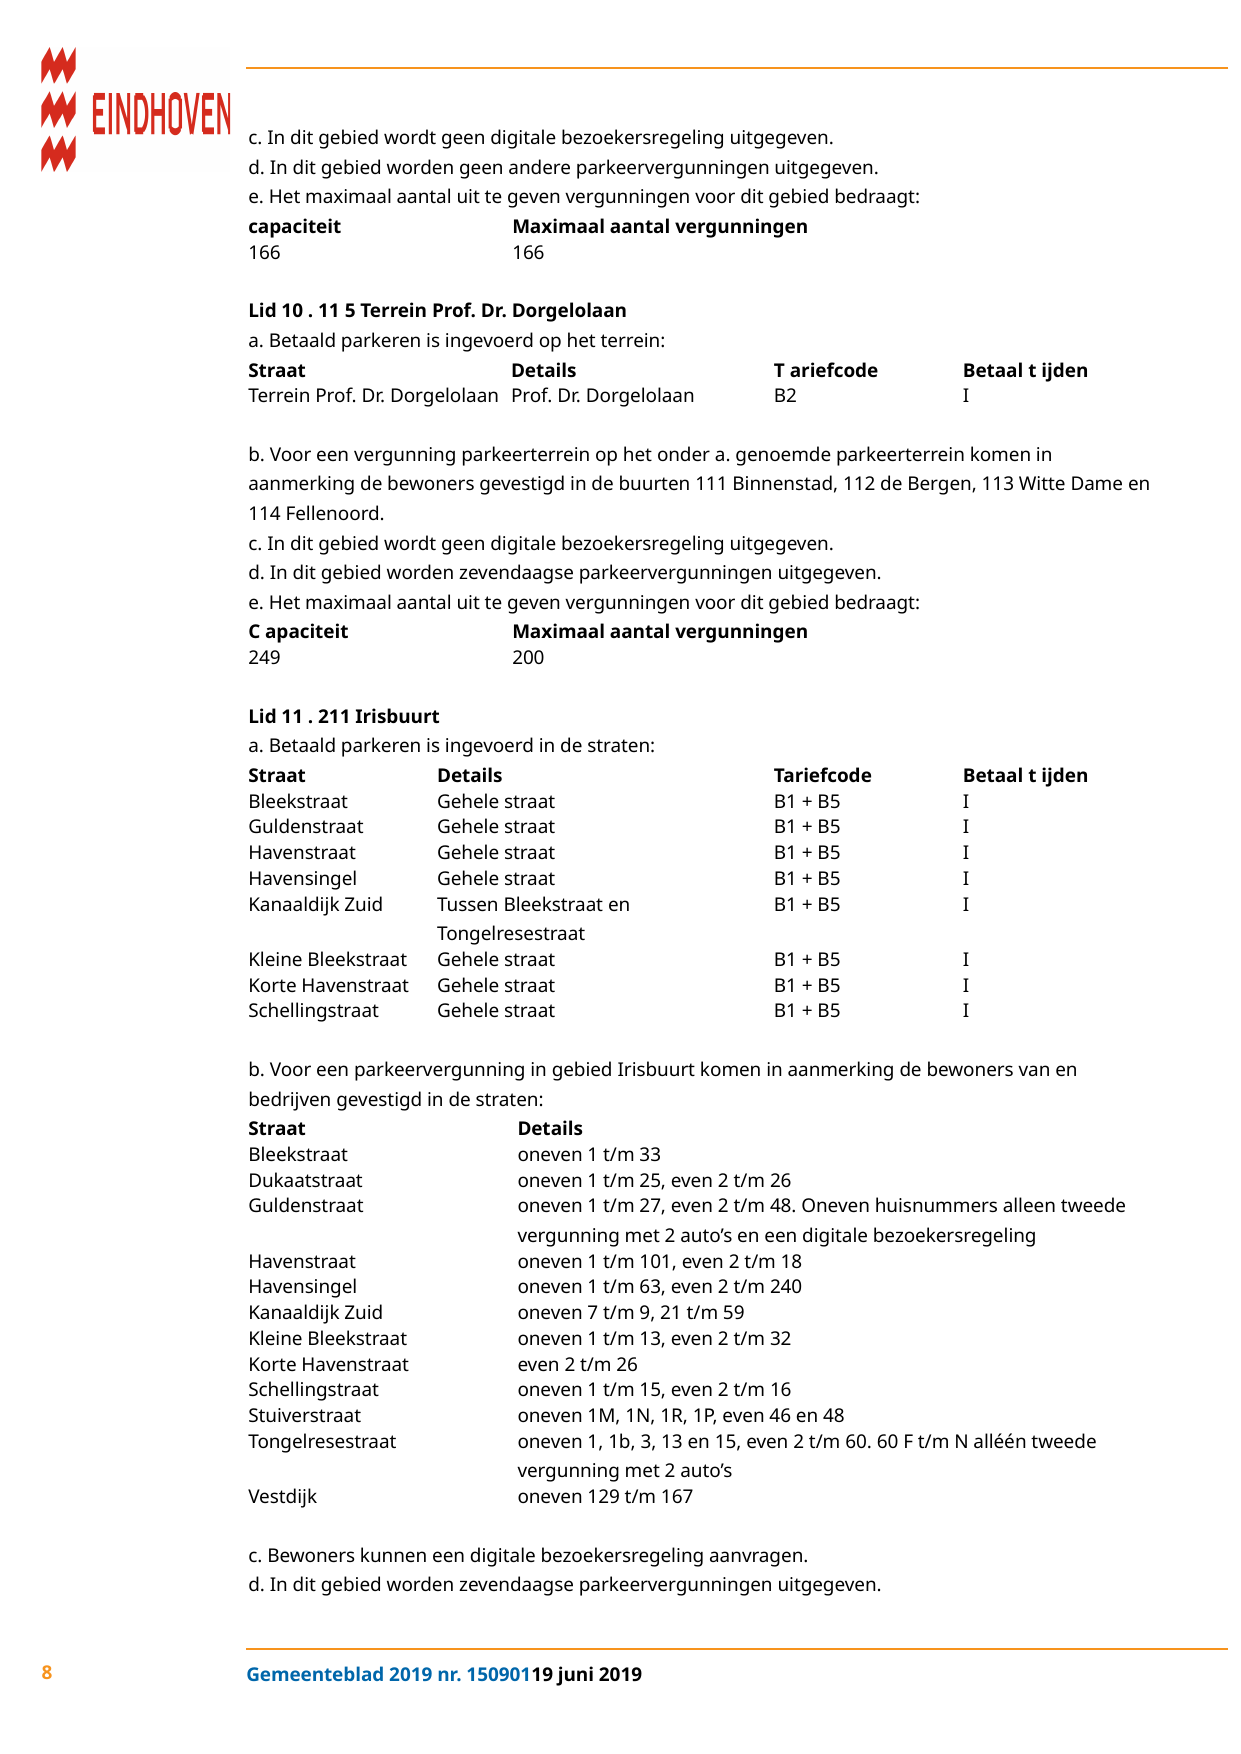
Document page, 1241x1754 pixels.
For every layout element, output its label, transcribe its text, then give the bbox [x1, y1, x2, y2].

table_cell B1 + B5 [774, 946, 963, 972]
table_cell oneven 1 t/m 63, even 2 t/m 240 [517, 1274, 1152, 1299]
text d. In dit gebied worden zevendaagse parkeervergunningen uitgegeven. [248, 1571, 1152, 1597]
table_cell Terrein Prof. Dr. Dorgelolaan [248, 383, 511, 408]
table_cell I [963, 891, 1152, 946]
text c. Bewoners kunnen een digitale bezoekersregeling aanvragen. [248, 1542, 1152, 1568]
table_header Details [511, 357, 774, 382]
table_header Straat [248, 357, 511, 382]
table_cell Gehele straat [437, 788, 774, 814]
table_cell Havensingel [248, 865, 437, 891]
table_cell I [963, 946, 1152, 972]
table_cell oneven 1 t/m 13, even 2 t/m 32 [517, 1325, 1152, 1351]
text b. Voor een vergunning parkeerterrein op het onder a. genoemde parkeerterrein komen in aanmerking de bewoners gevestigd in de buurten 111 Binnenstad, 112 de Bergen, 113 Witte Dame en 114 Fellenoord. [248, 441, 1152, 526]
table_header Betaal t ijden [963, 357, 1152, 382]
table_cell B2 [774, 383, 963, 408]
table_cell Dukaatstraat [248, 1167, 517, 1193]
table_cell 200 [512, 644, 1152, 670]
table_cell Bleekstraat [248, 1141, 517, 1167]
table_cell oneven 1 t/m 15, even 2 t/m 16 [517, 1377, 1152, 1402]
table_cell I [963, 383, 1152, 408]
table_cell Havensingel [248, 1274, 517, 1299]
table_cell Korte Havenstraat [248, 972, 437, 998]
table_cell I [963, 814, 1152, 839]
table_header C apaciteit [248, 619, 512, 644]
table_cell I [963, 788, 1152, 814]
table_header Maximaal aantal vergunningen [512, 213, 1152, 239]
table_cell Havenstraat [248, 839, 437, 865]
table_cell 166 [248, 239, 512, 265]
table_cell B1 + B5 [774, 891, 963, 946]
table_cell I [963, 839, 1152, 865]
text Lid 10 . 11 5 Terrein Prof. Dr. Dorgelolaan [248, 297, 1152, 323]
table_cell B1 + B5 [774, 998, 963, 1023]
table_cell oneven 1M, 1N, 1R, 1P, even 46 en 48 [517, 1402, 1152, 1428]
text d. In dit gebied worden zevendaagse parkeervergunningen uitgegeven. [248, 559, 1152, 585]
text a. Betaald parkeren is ingevoerd op het terrein: [248, 327, 1152, 353]
table_cell B1 + B5 [774, 788, 963, 814]
text Lid 11 . 211 Irisbuurt [248, 703, 1152, 729]
table_header Betaal t ijden [963, 762, 1152, 788]
table_cell B1 + B5 [774, 814, 963, 839]
table_cell oneven 7 t/m 9, 21 t/m 59 [517, 1299, 1152, 1325]
table_cell Gehele straat [437, 839, 774, 865]
table_cell oneven 1 t/m 101, even 2 t/m 18 [517, 1248, 1152, 1274]
table_cell Guldenstraat [248, 814, 437, 839]
table_cell 166 [512, 239, 1152, 265]
table_cell Kanaaldijk Zuid [248, 891, 437, 946]
table_cell Schellingstraat [248, 998, 437, 1023]
text a. Betaald parkeren is ingevoerd in de straten: [248, 732, 1152, 758]
table_cell oneven 1, 1b, 3, 13 en 15, even 2 t/m 60. 60 F t/m N alléén tweede vergunning met 2 auto’s [517, 1428, 1152, 1483]
table_cell Kleine Bleekstraat [248, 946, 437, 972]
table_cell even 2 t/m 26 [517, 1351, 1152, 1377]
table_cell Schellingstraat [248, 1377, 517, 1402]
table_cell I [963, 998, 1152, 1023]
text c. In dit gebied wordt geen digitale bezoekersregeling uitgegeven. [248, 124, 1152, 150]
table_cell Korte Havenstraat [248, 1351, 517, 1377]
table_header Details [517, 1115, 1152, 1141]
table_cell Tongelresestraat [248, 1428, 517, 1483]
table_cell Kleine Bleekstraat [248, 1325, 517, 1351]
table_cell 249 [248, 644, 512, 670]
text e. Het maximaal aantal uit te geven vergunningen voor dit gebied bedraagt: [248, 183, 1152, 209]
table_cell Bleekstraat [248, 788, 437, 814]
table_cell Stuiverstraat [248, 1402, 517, 1428]
table_cell oneven 1 t/m 27, even 2 t/m 48. Oneven huisnummers alleen tweede vergunning met 2 auto’s en een digitale bezoekersregeling [517, 1193, 1152, 1248]
table_cell I [963, 972, 1152, 998]
table_header Details [437, 762, 774, 788]
table_cell Gehele straat [437, 865, 774, 891]
text d. In dit gebied worden geen andere parkeervergunningen uitgegeven. [248, 154, 1152, 180]
table_cell oneven 1 t/m 25, even 2 t/m 26 [517, 1167, 1152, 1193]
table_header Tariefcode [774, 762, 963, 788]
table_cell Kanaaldijk Zuid [248, 1299, 517, 1325]
table_cell Guldenstraat [248, 1193, 517, 1248]
text b. Voor een parkeervergunning in gebied Irisbuurt komen in aanmerking de bewoners van en bedrijven gevestigd in de straten: [248, 1056, 1152, 1111]
picture [41, 47, 231, 172]
table_header Straat [248, 762, 437, 788]
table_cell oneven 129 t/m 167 [517, 1483, 1152, 1509]
text e. Het maximaal aantal uit te geven vergunningen voor dit gebied bedraagt: [248, 589, 1152, 615]
table_cell Vestdijk [248, 1483, 517, 1509]
table_cell B1 + B5 [774, 972, 963, 998]
table_cell Gehele straat [437, 972, 774, 998]
table_header T ariefcode [774, 357, 963, 382]
table_cell oneven 1 t/m 33 [517, 1141, 1152, 1167]
table_cell B1 + B5 [774, 865, 963, 891]
table_cell B1 + B5 [774, 839, 963, 865]
table_header Straat [248, 1115, 517, 1141]
table_cell Tussen Bleekstraat en Tongelresestraat [437, 891, 774, 946]
table_header Maximaal aantal vergunningen [512, 619, 1152, 644]
table_cell Havenstraat [248, 1248, 517, 1274]
table_cell Gehele straat [437, 946, 774, 972]
text c. In dit gebied wordt geen digitale bezoekersregeling uitgegeven. [248, 530, 1152, 556]
table_cell Gehele straat [437, 998, 774, 1023]
table_header capaciteit [248, 213, 512, 239]
table_cell Gehele straat [437, 814, 774, 839]
table_cell Prof. Dr. Dorgelolaan [511, 383, 774, 408]
table_cell I [963, 865, 1152, 891]
